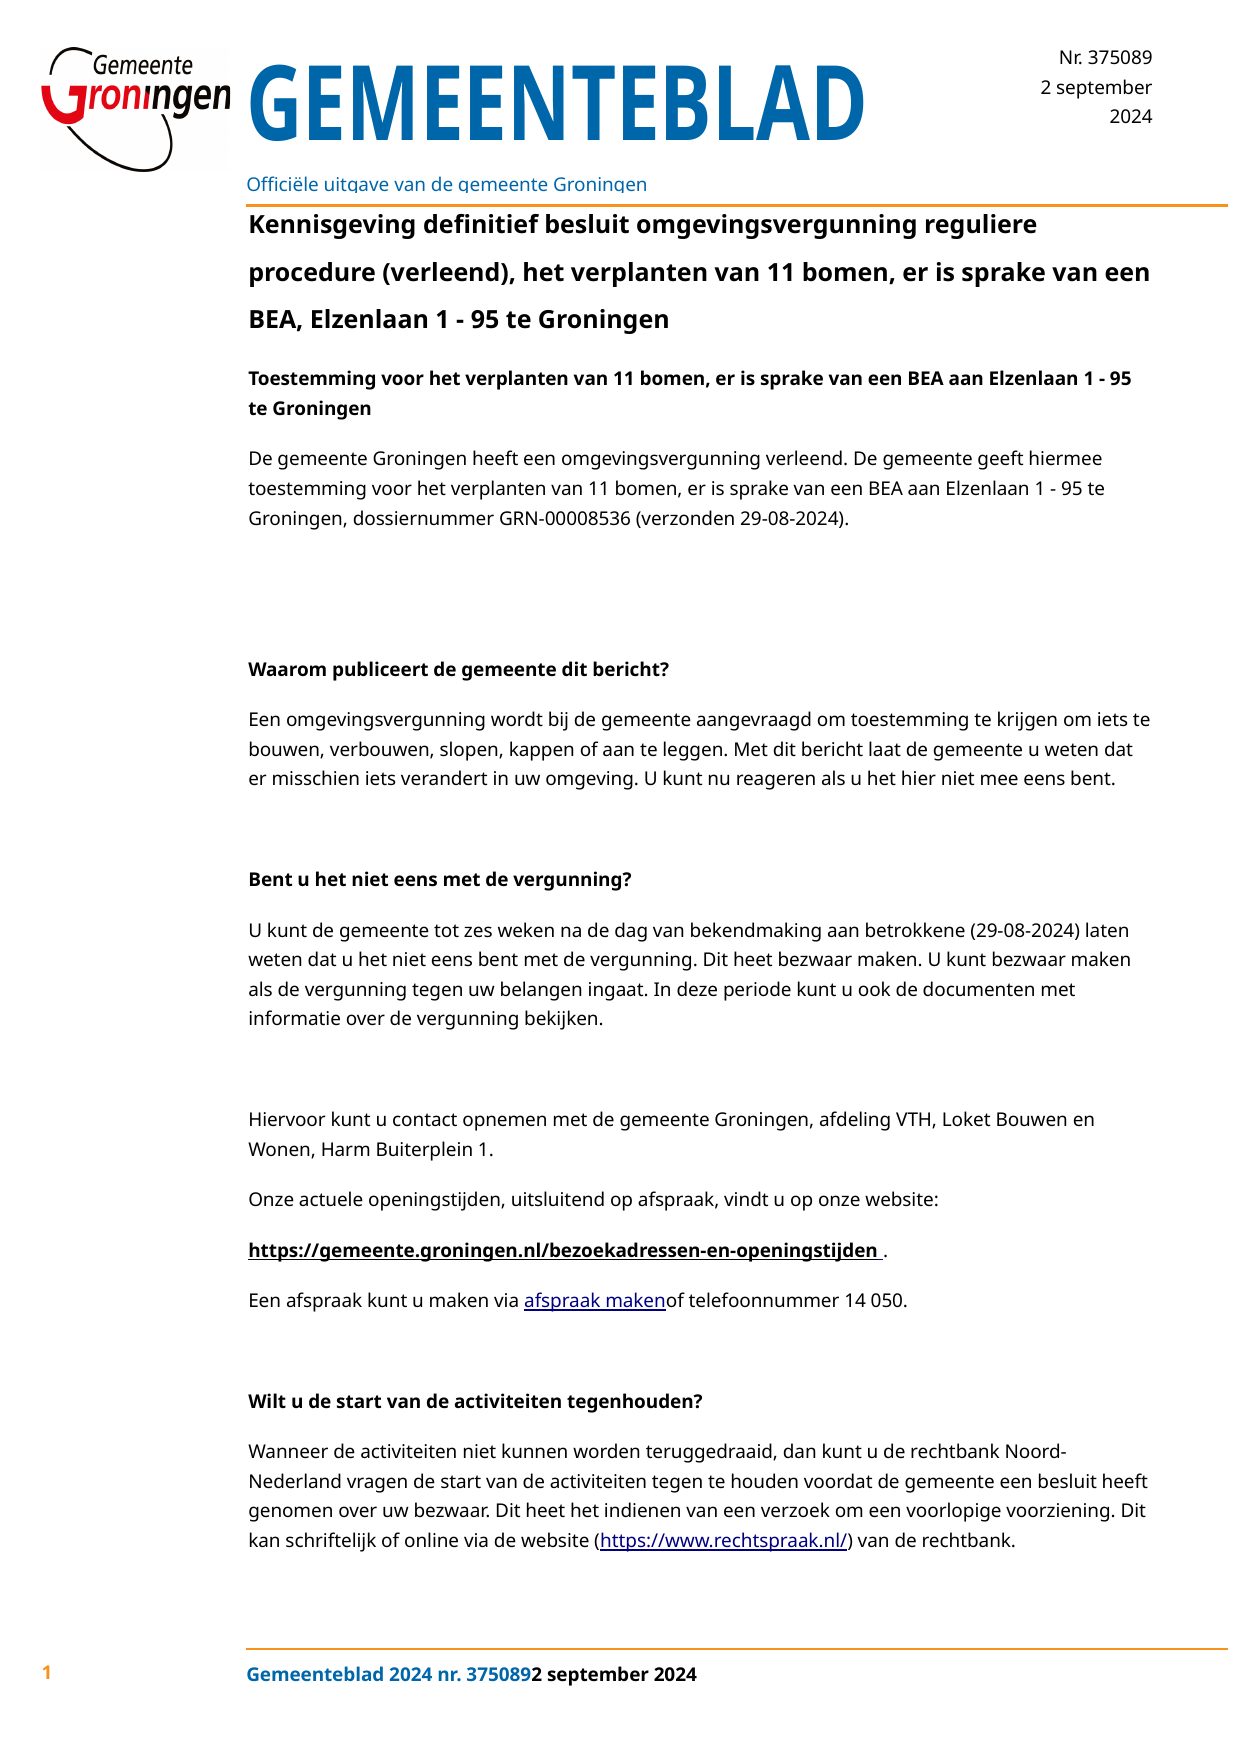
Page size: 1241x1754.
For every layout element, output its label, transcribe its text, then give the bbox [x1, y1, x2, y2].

picture [41, 47, 231, 172]
text Een omgevingsvergunning wordt bij de gemeente aangevraagd om toestemming te krijgen om iets te bouwen, verbouwen, slopen, kappen of aan te leggen. Met dit bericht laat de gemeente u weten dat er misschien iets verandert in uw omgeving. U kunt nu reageren als u het hier niet mee eens bent. [248, 706, 1152, 791]
text Onze actuele openingstijden, uitsluitend op afspraak, vindt u op onze website: [248, 1186, 1152, 1212]
text Wilt u de start van de activiteiten tegenhouden? [248, 1388, 1152, 1414]
text https://gemeente.groningen.nl/bezoekadressen-en-openingstijden . [248, 1237, 1152, 1262]
text Waarom publiceert de gemeente dit bericht? [248, 656, 1152, 682]
text De gemeente Groningen heeft een omgevingsvergunning verleend. De gemeente geeft hiermee toestemming voor het verplanten van 11 bomen, er is sprake van een BEA aan Elzenlaan 1 - 95 te Groningen, dossiernummer GRN-00008536 (verzonden 29-08-2024). [248, 446, 1152, 530]
text Wanneer de activiteiten niet kunnen worden teruggedraaid, dan kunt u de rechtbank Noord-Nederland vragen de start van de activiteiten tegen te houden voordat de gemeente een besluit heeft genomen over uw bezwaar. Dit heet het indienen van een verzoek om een voorlopige voorziening. Dit kan schriftelijk of online via de website (https://www.rechtspraak.nl/) van de rechtbank. [248, 1438, 1152, 1553]
text U kunt de gemeente tot zes weken na de dag van bekendmaking aan betrokkene (29-08-2024) laten weten dat u het niet eens bent met de vergunning. Dit heet bezwaar maken. U kunt bezwaar maken als de vergunning tegen uw belangen ingaat. In deze periode kunt u ook de documenten met informatie over de vergunning bekijken. [248, 917, 1152, 1031]
text Hiervoor kunt u contact opnemen met de gemeente Groningen, afdeling VTH, Loket Bouwen en Wonen, Harm Buiterplein 1. [248, 1106, 1152, 1162]
text Een afspraak kunt u maken via afspraak makenof telefoonnummer 14 050. [248, 1287, 1152, 1313]
text Toestemming voor het verplanten van 11 bomen, er is sprake van een BEA aan Elzenlaan 1 - 95 te Groningen [248, 366, 1152, 421]
text Bent u het niet eens met de vergunning? [248, 866, 1152, 892]
text Kennisgeving definitief besluit omgevingsvergunning reguliere procedure (verleend), het verplanten van 11 bomen, er is sprake van een BEA, Elzenlaan 1 - 95 te Groningen [248, 207, 1152, 336]
